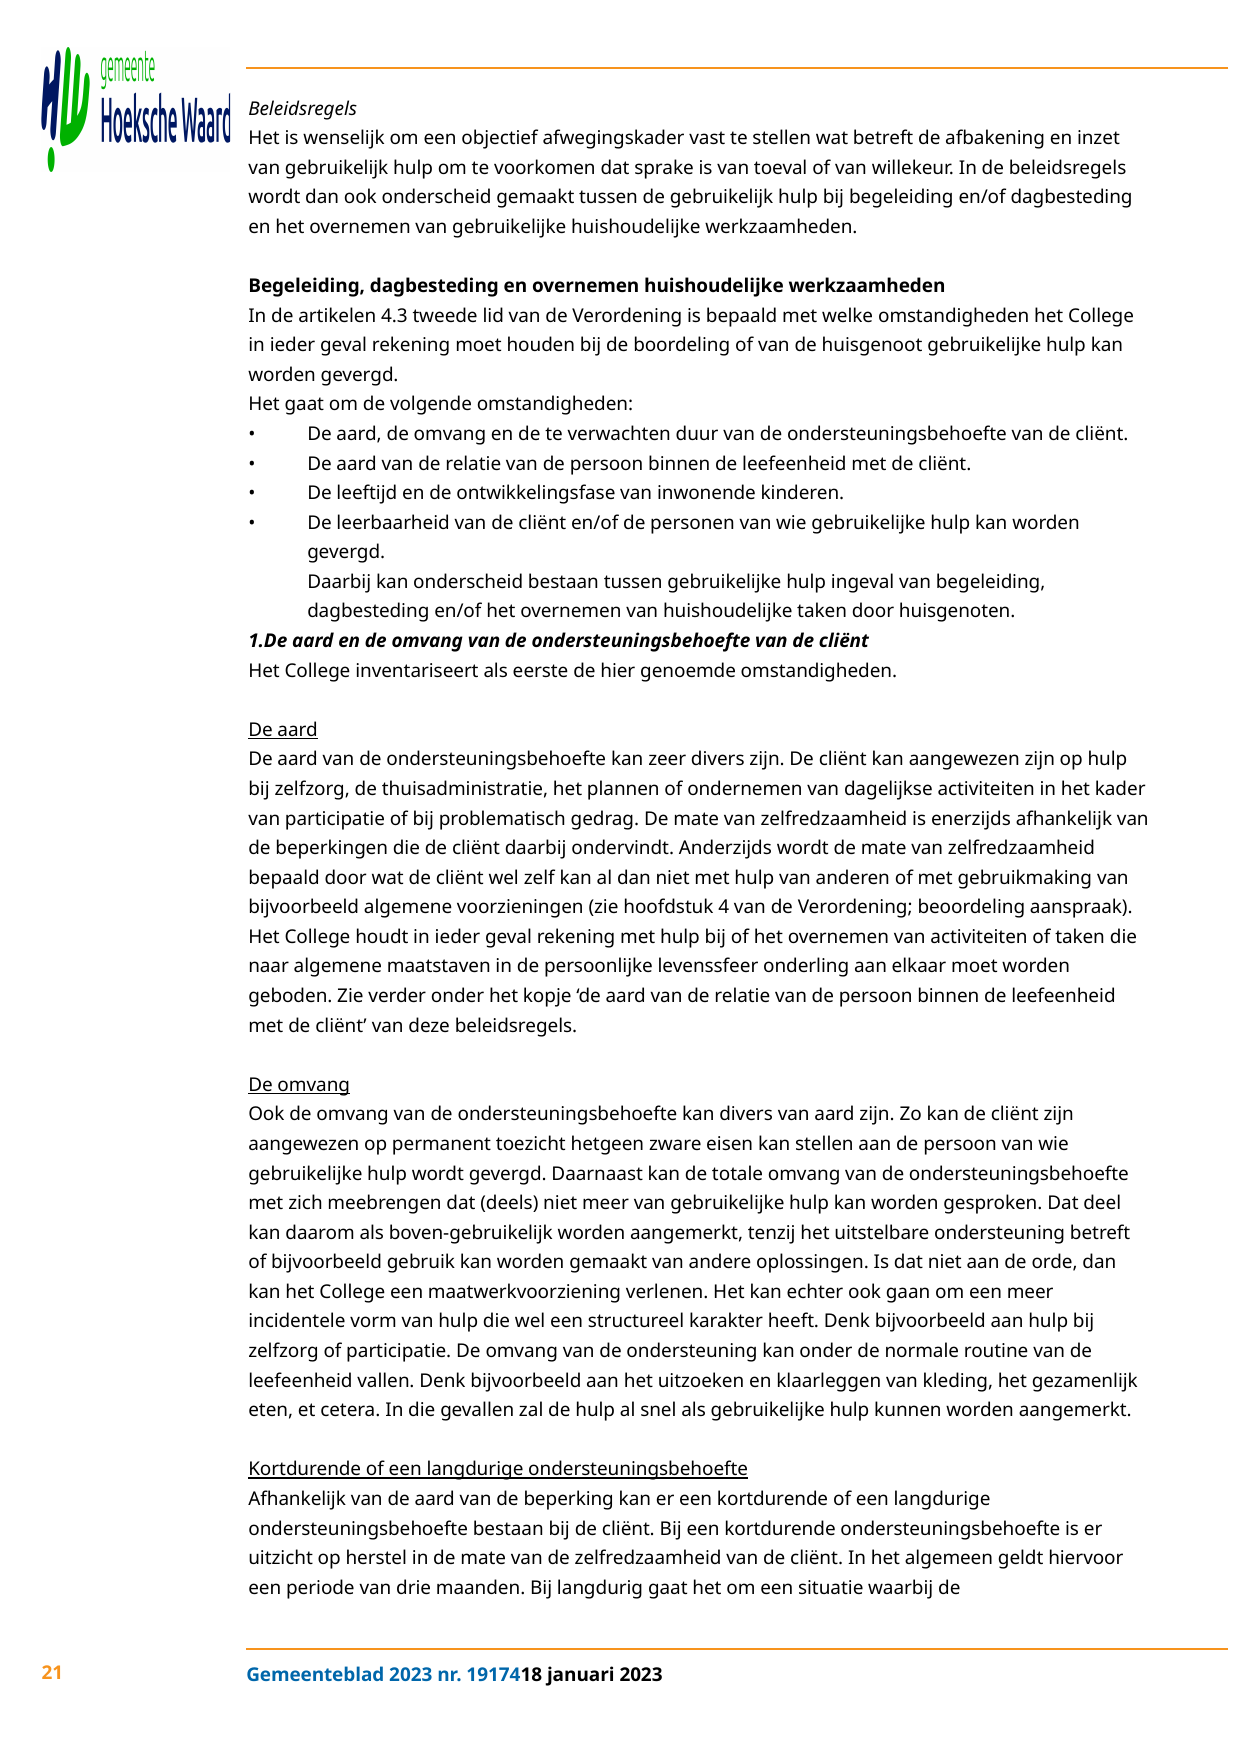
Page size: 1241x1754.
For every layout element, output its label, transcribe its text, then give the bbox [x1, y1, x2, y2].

text Kortdurende of een langdurige ondersteuningsbehoefte [248, 1456, 1152, 1481]
text Het gaat om de volgende omstandigheden: [248, 391, 1152, 416]
text Het is wenselijk om een objectief afwegingskader vast te stellen wat betreft de afbakening en inzet van gebruikelijk hulp om te voorkomen dat sprake is van toeval of van willekeur. In de beleidsregels wordt dan ook onderscheid gemaakt tussen de gebruikelijk hulp bij begeleiding en/of dagbesteding en het overnemen van gebruikelijke huishoudelijke werkzaamheden. [248, 124, 1152, 239]
text Beleidsregels [248, 95, 1152, 121]
list Daarbij kan onderscheid bestaan tussen gebruikelijke hulp ingeval van begeleiding, dagbesteding en/of het overnemen van huishoudelijke taken door huisgenoten. [248, 568, 1152, 623]
text Ook de omvang van de ondersteuningsbehoefte kan divers van aard zijn. Zo kan de cliënt zijn aangewezen op permanent toezicht hetgeen zware eisen kan stellen aan de persoon van wie gebruikelijke hulp wordt gevergd. Daarnaast kan de totale omvang van de ondersteuningsbehoefte met zich meebrengen dat (deels) niet meer van gebruikelijke hulp kan worden gesproken. Dat deel kan daarom als boven-gebruikelijk worden aangemerkt, tenzij het uitstelbare ondersteuning betreft of bijvoorbeeld gebruik kan worden gemaakt van andere oplossingen. Is dat niet aan de orde, dan kan het College een maatwerkvoorziening verlenen. Het kan echter ook gaan om een meer incidentele vorm van hulp die wel een structureel karakter heeft. Denk bijvoorbeeld aan hulp bij zelfzorg of participatie. De omvang van de ondersteuning kan onder de normale routine van de leefeenheid vallen. Denk bijvoorbeeld aan het uitzoeken en klaarleggen van kleding, het gezamenlijk eten, et cetera. In die gevallen zal de hulp al snel als gebruikelijke hulp kunnen worden aangemerkt. [248, 1101, 1152, 1422]
text Begeleiding, dagbesteding en overnemen huishoudelijke werkzaamheden [248, 272, 1152, 298]
text De aard van de ondersteuningsbehoefte kan zeer divers zijn. De cliënt kan aangewezen zijn op hulp bij zelfzorg, de thuisadministratie, het plannen of ondernemen van dagelijkse activiteiten in het kader van participatie of bij problematisch gedrag. De mate van zelfredzaamheid is enerzijds afhankelijk van de beperkingen die de cliënt daarbij ondervindt. Anderzijds wordt de mate van zelfredzaamheid bepaald door wat de cliënt wel zelf kan al dan niet met hulp van anderen of met gebruikmaking van bijvoorbeeld algemene voorzieningen (zie hoofdstuk 4 van de Verordening; beoordeling aanspraak). Het College houdt in ieder geval rekening met hulp bij of het overnemen van activiteiten of taken die naar algemene maatstaven in de persoonlijke levenssfeer onderling aan elkaar moet worden geboden. Zie verder onder het kopje ‘de aard van de relatie van de persoon binnen de leefeenheid met de cliënt’ van deze beleidsregels. [248, 746, 1152, 1038]
text De omvang [248, 1071, 1152, 1097]
text 1.De aard en de omvang van de ondersteuningsbehoefte van de cliënt [248, 627, 1152, 653]
list De aard van de relatie van de persoon binnen de leefeenheid met de cliënt. [248, 450, 1152, 476]
list De leeftijd en de ontwikkelingsfase van inwonende kinderen. [248, 479, 1152, 505]
text In de artikelen 4.3 tweede lid van de Verordening is bepaald met welke omstandigheden het College in ieder geval rekening moet houden bij de boordeling of van de huisgenoot gebruikelijke hulp kan worden gevergd. [248, 302, 1152, 387]
list De aard, de omvang en de te verwachten duur van de ondersteuningsbehoefte van de cliënt. [248, 420, 1152, 446]
text Afhankelijk van de aard van de beperking kan er een kortdurende of een langdurige ondersteuningsbehoefte bestaan bij de cliënt. Bij een kortdurende ondersteuningsbehoefte is er uitzicht op herstel in de mate van de zelfredzaamheid van de cliënt. In het algemeen geldt hiervoor een periode van drie maanden. Bij langdurig gaat het om een situatie waarbij de [248, 1485, 1152, 1600]
picture [41, 47, 231, 172]
list De leerbaarheid van de cliënt en/of de personen van wie gebruikelijke hulp kan worden gevergd. [248, 509, 1152, 564]
text Het College inventariseert als eerste de hier genoemde omstandigheden. [248, 657, 1152, 683]
text De aard [248, 716, 1152, 742]
